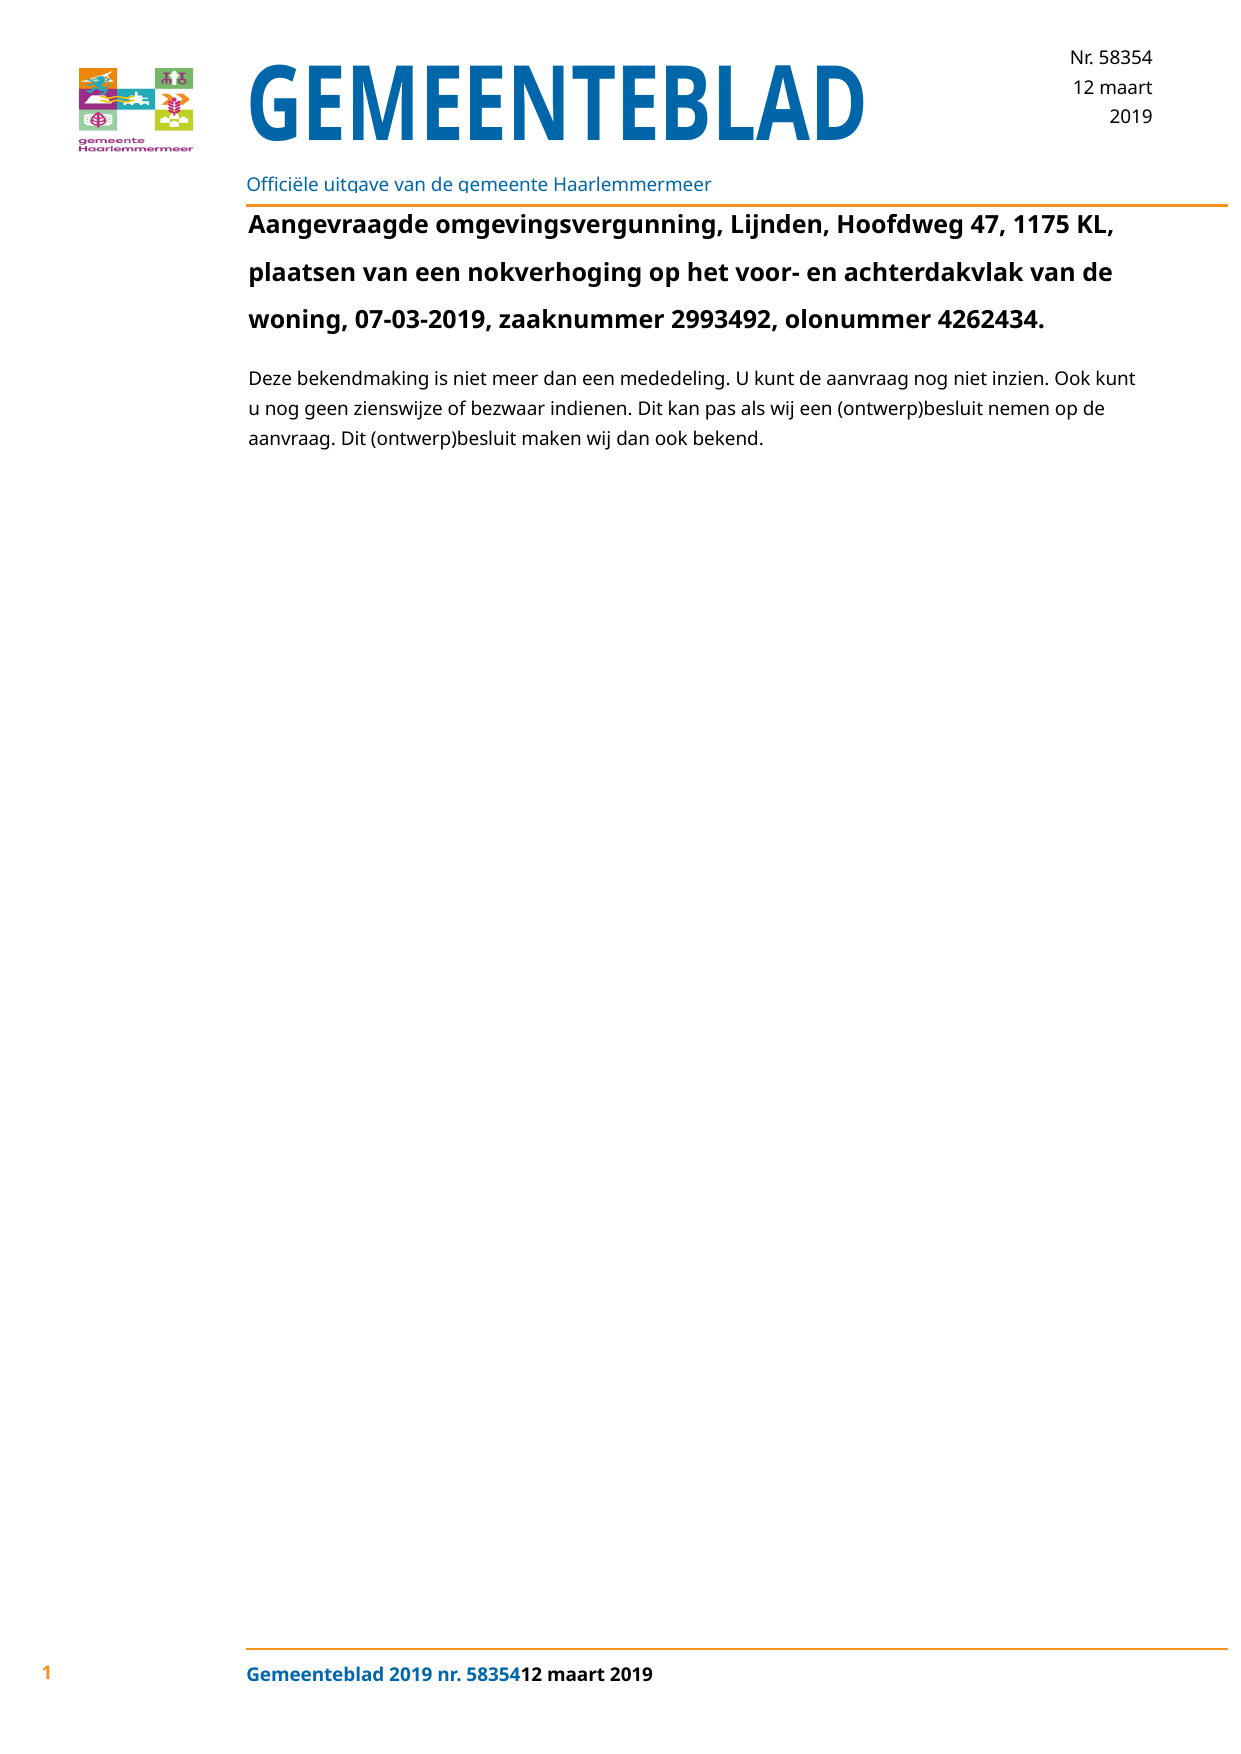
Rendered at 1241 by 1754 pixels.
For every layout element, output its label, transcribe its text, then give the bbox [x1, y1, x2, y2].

picture [41, 47, 231, 172]
text Aangevraagde omgevingsvergunning, Lijnden, Hoofdweg 47, 1175 KL, plaatsen van een nokverhoging op het voor- en achterdakvlak van de woning, 07-03-2019, zaaknummer 2993492, olonummer 4262434. [248, 207, 1152, 336]
text Deze bekendmaking is niet meer dan een mededeling. U kunt de aanvraag nog niet inzien. Ook kunt u nog geen zienswijze of bezwaar indienen. Dit kan pas als wij een (ontwerp)besluit nemen op de aanvraag. Dit (ontwerp)besluit maken wij dan ook bekend. [248, 366, 1152, 450]
